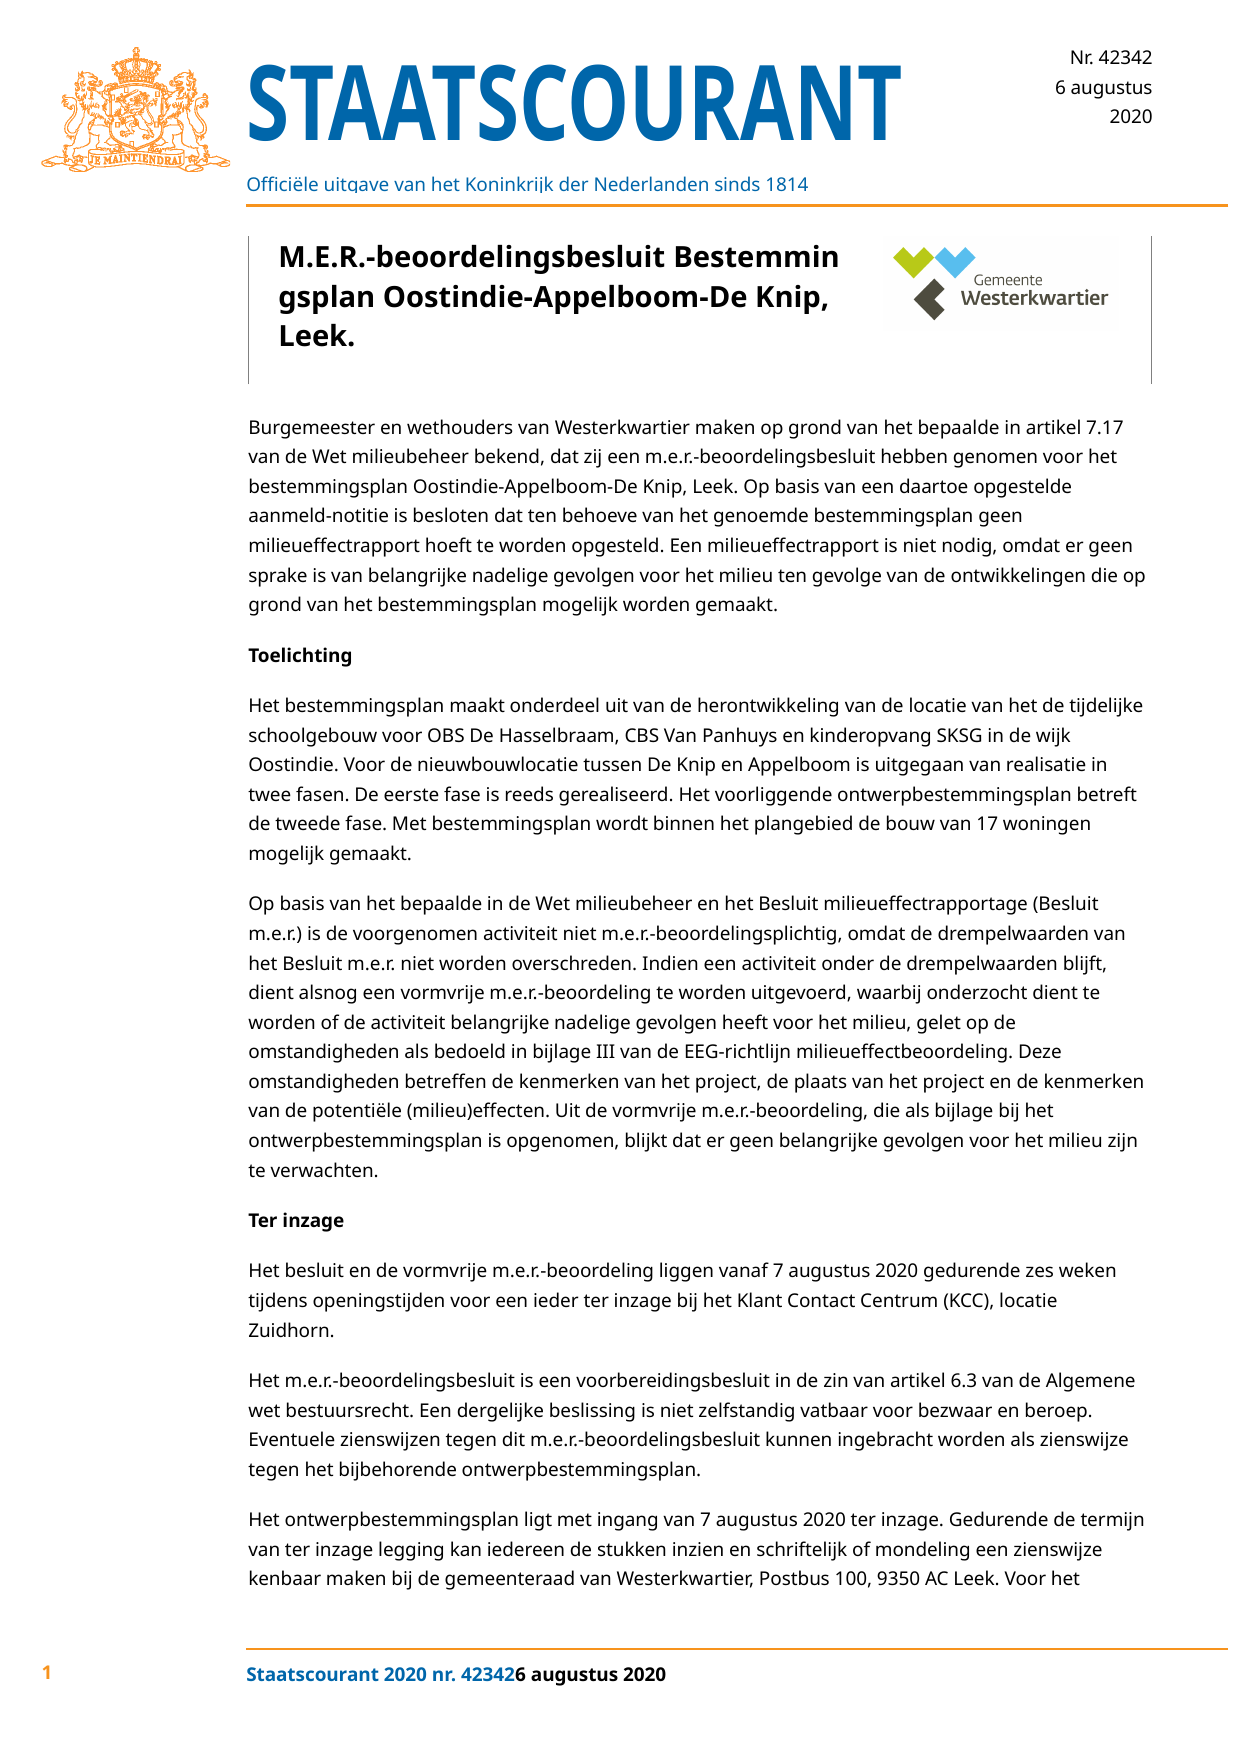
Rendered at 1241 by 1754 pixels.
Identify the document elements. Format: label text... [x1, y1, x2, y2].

picture [41, 47, 231, 172]
text Toelichting [248, 642, 1152, 668]
text Ter inzage [248, 1207, 1152, 1233]
text Burgemeester en wethouders van Westerkwartier maken op grond van het bepaalde in artikel 7.17 van de Wet milieubeheer bekend, dat zij een m.e.r.-beoordelingsbesluit hebben genomen voor het bestemmingsplan Oostindie-Appelboom-De Knip, Leek. Op basis van een daartoe opgestelde aanmeld-notitie is besloten dat ten behoeve van het genoemde bestemmingsplan geen milieueffectrapport hoeft te worden opgesteld. Een milieueffectrapport is niet nodig, omdat er geen sprake is van belangrijke nadelige gevolgen voor het milieu ten gevolge van de ontwikkelingen die op grond van het bestemmingsplan mogelijk worden gemaakt. [248, 414, 1152, 617]
text Het ontwerpbestemmingsplan ligt met ingang van 7 augustus 2020 ter inzage. Gedurende de termijn van ter inzage legging kan iedereen de stukken inzien en schriftelijk of mondeling een zienswijze kenbaar maken bij de gemeenteraad van Westerkwartier, Postbus 100, 9350 AC Leek. Voor het [248, 1506, 1152, 1591]
table_header M.E.R.-beoordelingsbesluit Bestemmingsplan Oostindie-Appelboom-De Knip, Leek. [249, 236, 850, 384]
table_header [850, 236, 1151, 384]
picture [882, 236, 1119, 331]
text Op basis van het bepaalde in de Wet milieubeheer en het Besluit milieueffectrapportage (Besluit m.e.r.) is de voorgenomen activiteit niet m.e.r.-beoordelingsplichtig, omdat de drempelwaarden van het Besluit m.e.r. niet worden overschreden. Indien een activiteit onder de drempelwaarden blijft, dient alsnog een vormvrije m.e.r.-beoordeling te worden uitgevoerd, waarbij onderzocht dient te worden of de activiteit belangrijke nadelige gevolgen heeft voor het milieu, gelet op de omstandigheden als bedoeld in bijlage III van de EEG-richtlijn milieueffectbeoordeling. Deze omstandigheden betreffen de kenmerken van het project, de plaats van het project en de kenmerken van de potentiële (milieu)effecten. Uit de vormvrije m.e.r.-beoordeling, die als bijlage bij het ontwerpbestemmingsplan is opgenomen, blijkt dat er geen belangrijke gevolgen voor het milieu zijn te verwachten. [248, 891, 1152, 1183]
text Het besluit en de vormvrije m.e.r.-beoordeling liggen vanaf 7 augustus 2020 gedurende zes weken tijdens openingstijden voor een ieder ter inzage bij het Klant Contact Centrum (KCC), locatie Zuidhorn. [248, 1258, 1152, 1343]
text Het m.e.r.-beoordelingsbesluit is een voorbereidingsbesluit in de zin van artikel 6.3 van de Algemene wet bestuursrecht. Een dergelijke beslissing is niet zelfstandig vatbaar voor bezwaar en beroep. Eventuele zienswijzen tegen dit m.e.r.-beoordelingsbesluit kunnen ingebracht worden als zienswijze tegen het bijbehorende ontwerpbestemmingsplan. [248, 1367, 1152, 1482]
text Het bestemmingsplan maakt onderdeel uit van de herontwikkeling van de locatie van het de tijdelijke schoolgebouw voor OBS De Hasselbraam, CBS Van Panhuys en kinderopvang SKSG in de wijk Oostindie. Voor de nieuwbouwlocatie tussen De Knip en Appelboom is uitgegaan van realisatie in twee fasen. De eerste fase is reeds gerealiseerd. Het voorliggende ontwerpbestemmingsplan betreft de tweede fase. Met bestemmingsplan wordt binnen het plangebied de bouw van 17 woningen mogelijk gemaakt. [248, 692, 1152, 866]
